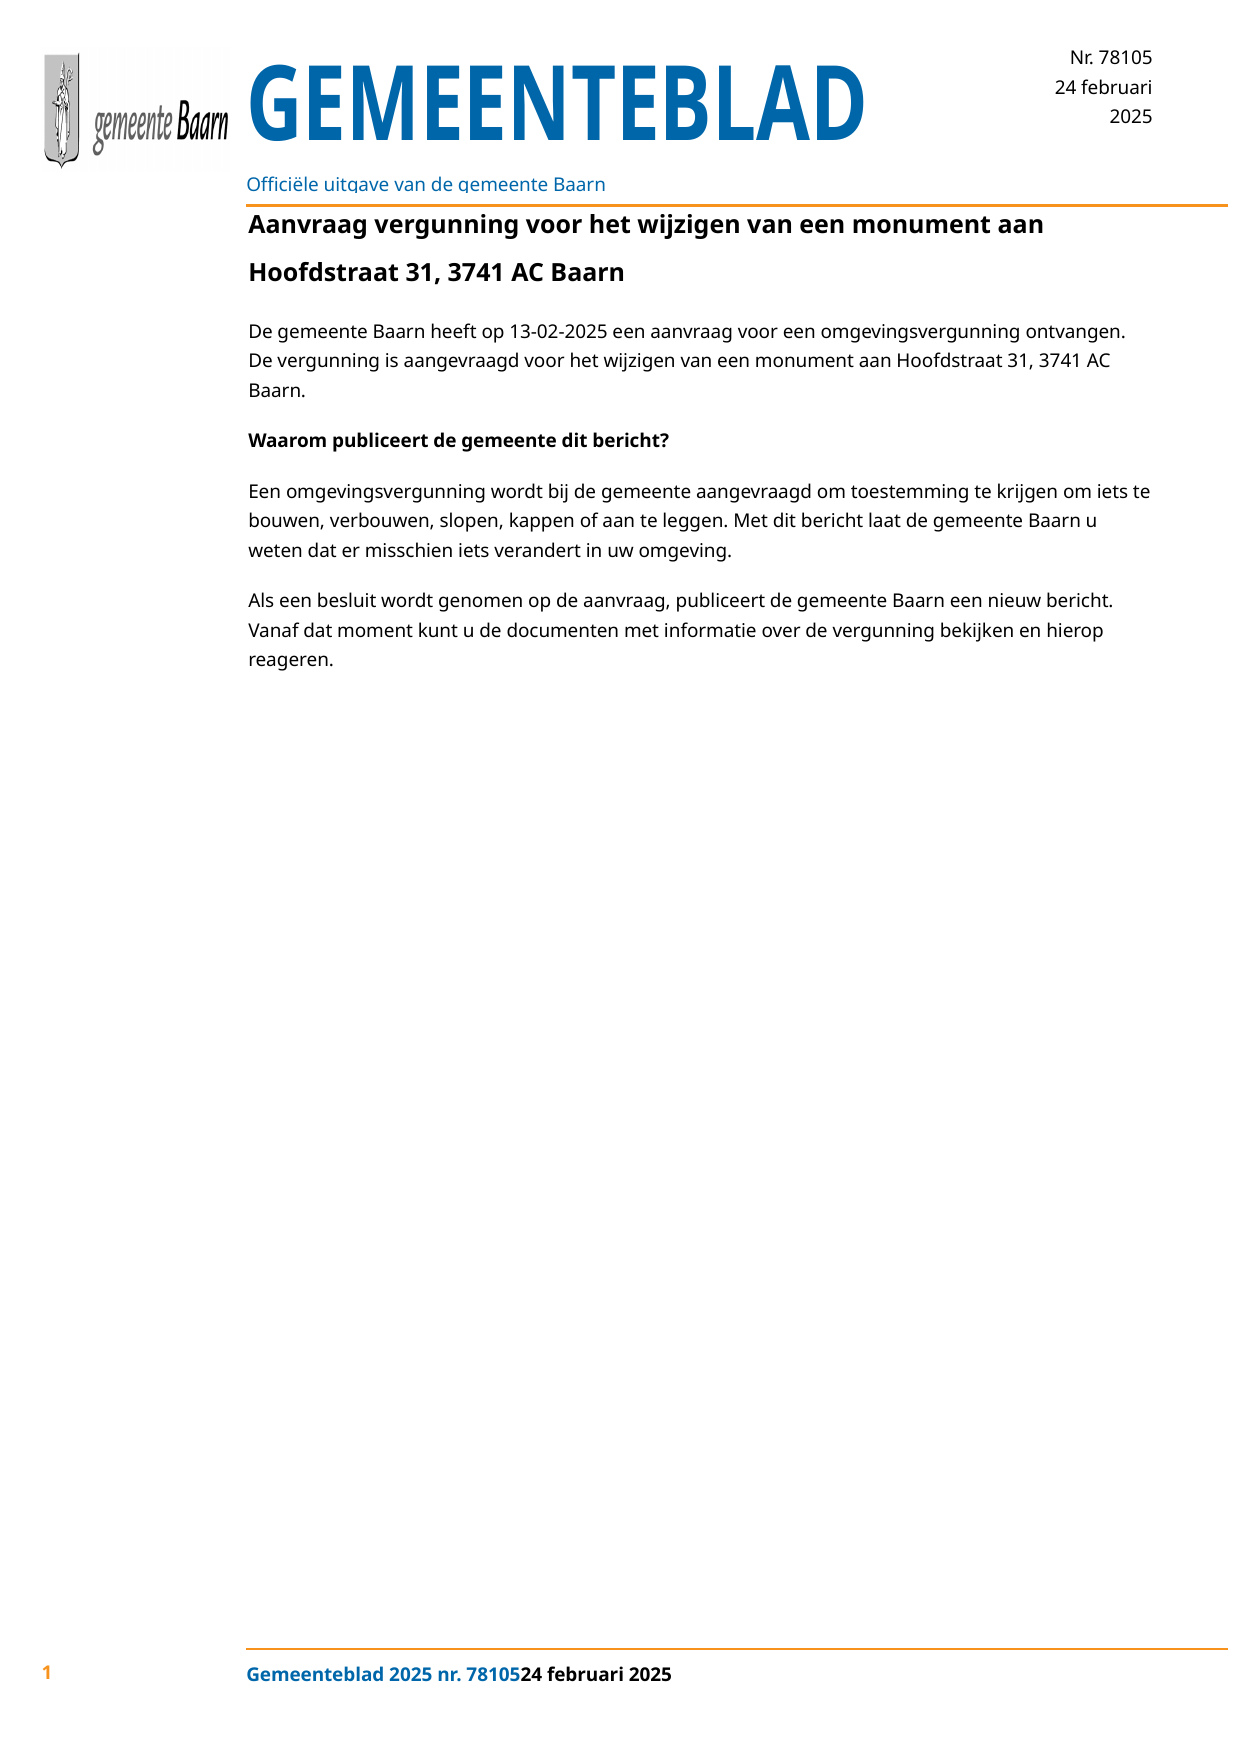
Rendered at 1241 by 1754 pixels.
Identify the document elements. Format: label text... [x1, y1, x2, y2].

text Een omgevingsvergunning wordt bij de gemeente aangevraagd om toestemming te krijgen om iets te bouwen, verbouwen, slopen, kappen of aan te leggen. Met dit bericht laat de gemeente Baarn u weten dat er misschien iets verandert in uw omgeving. [248, 478, 1152, 563]
text Als een besluit wordt genomen op de aanvraag, publiceert de gemeente Baarn een nieuw bericht. Vanaf dat moment kunt u de documenten met informatie over de vergunning bekijken en hierop reageren. [248, 587, 1152, 672]
picture [41, 47, 231, 172]
text Waarom publiceert de gemeente dit bericht? [248, 427, 1152, 453]
text De gemeente Baarn heeft op 13-02-2025 een aanvraag voor een omgevingsvergunning ontvangen. De vergunning is aangevraagd voor het wijzigen van een monument aan Hoofdstraat 31, 3741 AC Baarn. [248, 318, 1152, 403]
text Aanvraag vergunning voor het wijzigen van een monument aan Hoofdstraat 31, 3741 AC Baarn [248, 207, 1152, 288]
